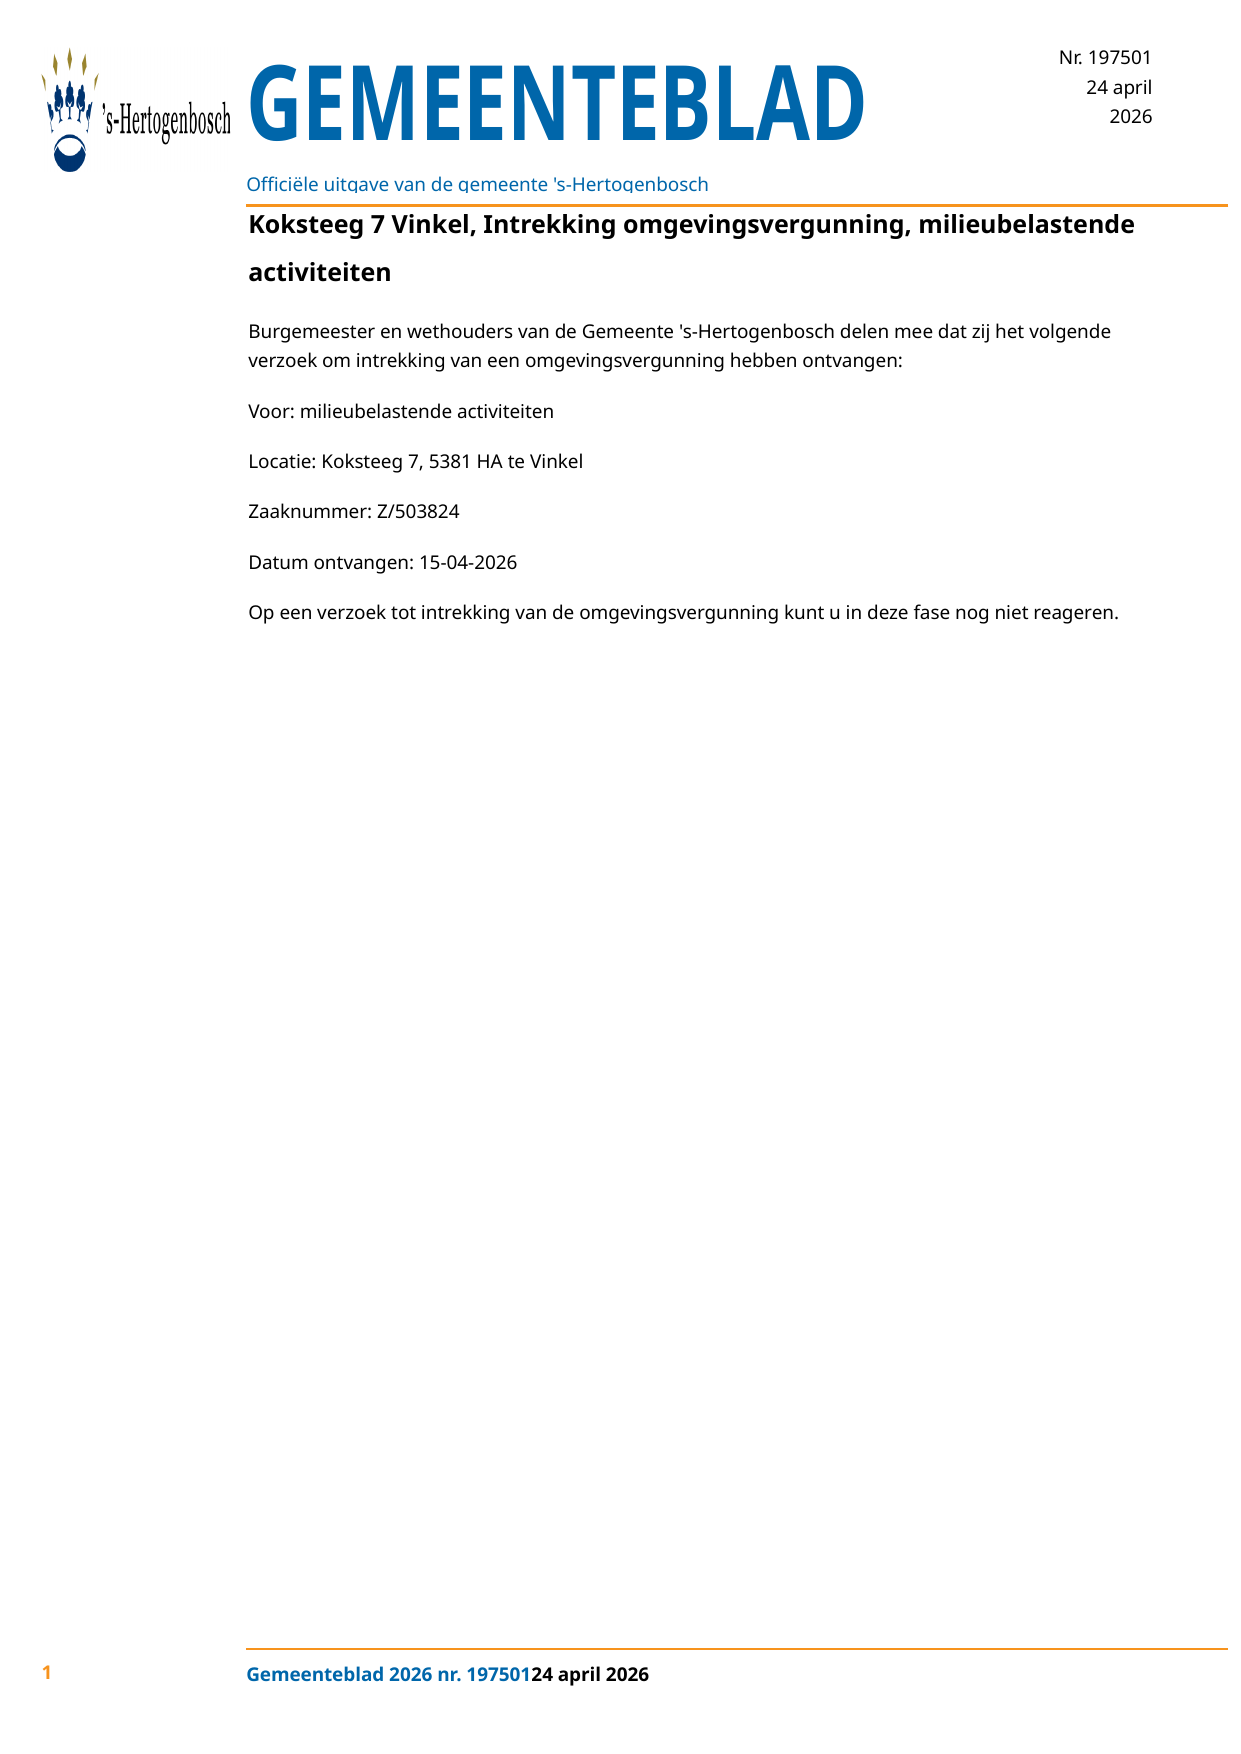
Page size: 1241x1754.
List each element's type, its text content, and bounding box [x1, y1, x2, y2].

text Koksteeg 7 Vinkel, Intrekking omgevingsvergunning, milieubelastende activiteiten [248, 207, 1152, 288]
text Op een verzoek tot intrekking van de omgevingsvergunning kunt u in deze fase nog niet reageren. [248, 599, 1152, 625]
text Datum ontvangen: 15-04-2026 [248, 549, 1152, 575]
text Voor: milieubelastende activiteiten [248, 398, 1152, 424]
text Burgemeester en wethouders van de Gemeente 's-Hertogenbosch delen mee dat zij het volgende verzoek om intrekking van een omgevingsvergunning hebben ontvangen: [248, 318, 1152, 373]
text Locatie: Koksteeg 7, 5381 HA te Vinkel [248, 448, 1152, 474]
text Zaaknummer: Z/503824 [248, 499, 1152, 524]
picture [41, 47, 231, 172]
